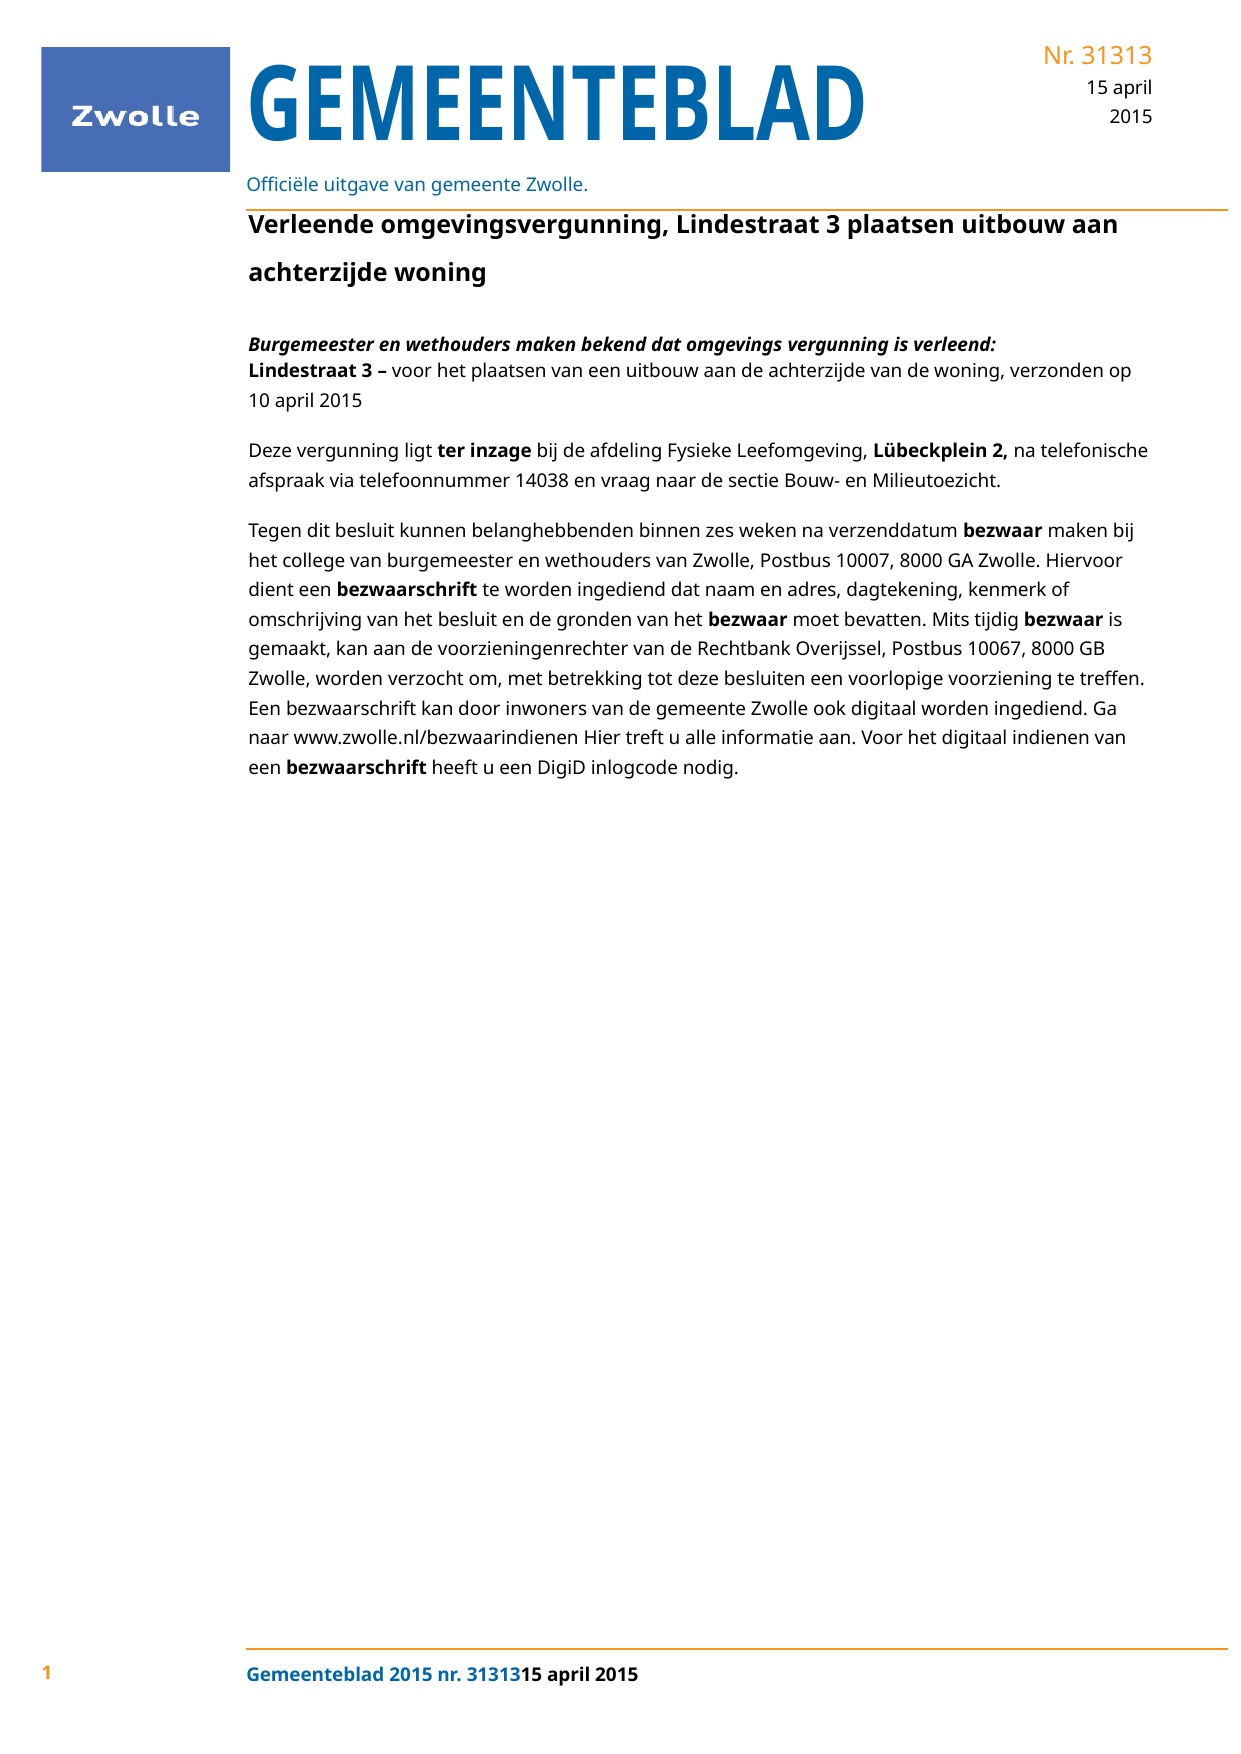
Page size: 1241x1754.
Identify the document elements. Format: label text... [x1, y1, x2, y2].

text Burgemeester en wethouders maken bekend dat omgevings vergunning is verleend: [248, 331, 1152, 357]
picture [41, 47, 231, 172]
text Tegen dit besluit kunnen belanghebbenden binnen zes weken na verzenddatum bezwaar maken bij het college van burgemeester en wethouders van Zwolle, Postbus 10007, 8000 GA Zwolle. Hiervoor dient een bezwaarschrift te worden ingediend dat naam en adres, dagtekening, kenmerk of omschrijving van het besluit en de gronden van het bezwaar moet bevatten. Mits tijdig bezwaar is gemaakt, kan aan de voorzieningenrechter van de Rechtbank Overijssel, Postbus 10067, 8000 GB Zwolle, worden verzocht om, met betrekking tot deze besluiten een voorlopige voorziening te treffen. Een bezwaarschrift kan door inwoners van de gemeente Zwolle ook digitaal worden ingediend. Ga naar www.zwolle.nl/bezwaarindienen Hier treft u alle informatie aan. Voor het digitaal indienen van een bezwaarschrift heeft u een DigiD inlogcode nodig. [248, 517, 1152, 779]
text Verleende omgevingsvergunning, Lindestraat 3 plaatsen uitbouw aan achterzijde woning [248, 211, 1152, 288]
text Lindestraat 3 – voor het plaatsen van een uitbouw aan de achterzijde van de woning, verzonden op 10 april 2015 [248, 357, 1152, 412]
text Deze vergunning ligt ter inzage bij de afdeling Fysieke Leefomgeving, Lübeckplein 2, na telefonische afspraak via telefoonnummer 14038 en vraag naar de sectie Bouw- en Milieutoezicht. [248, 437, 1152, 492]
